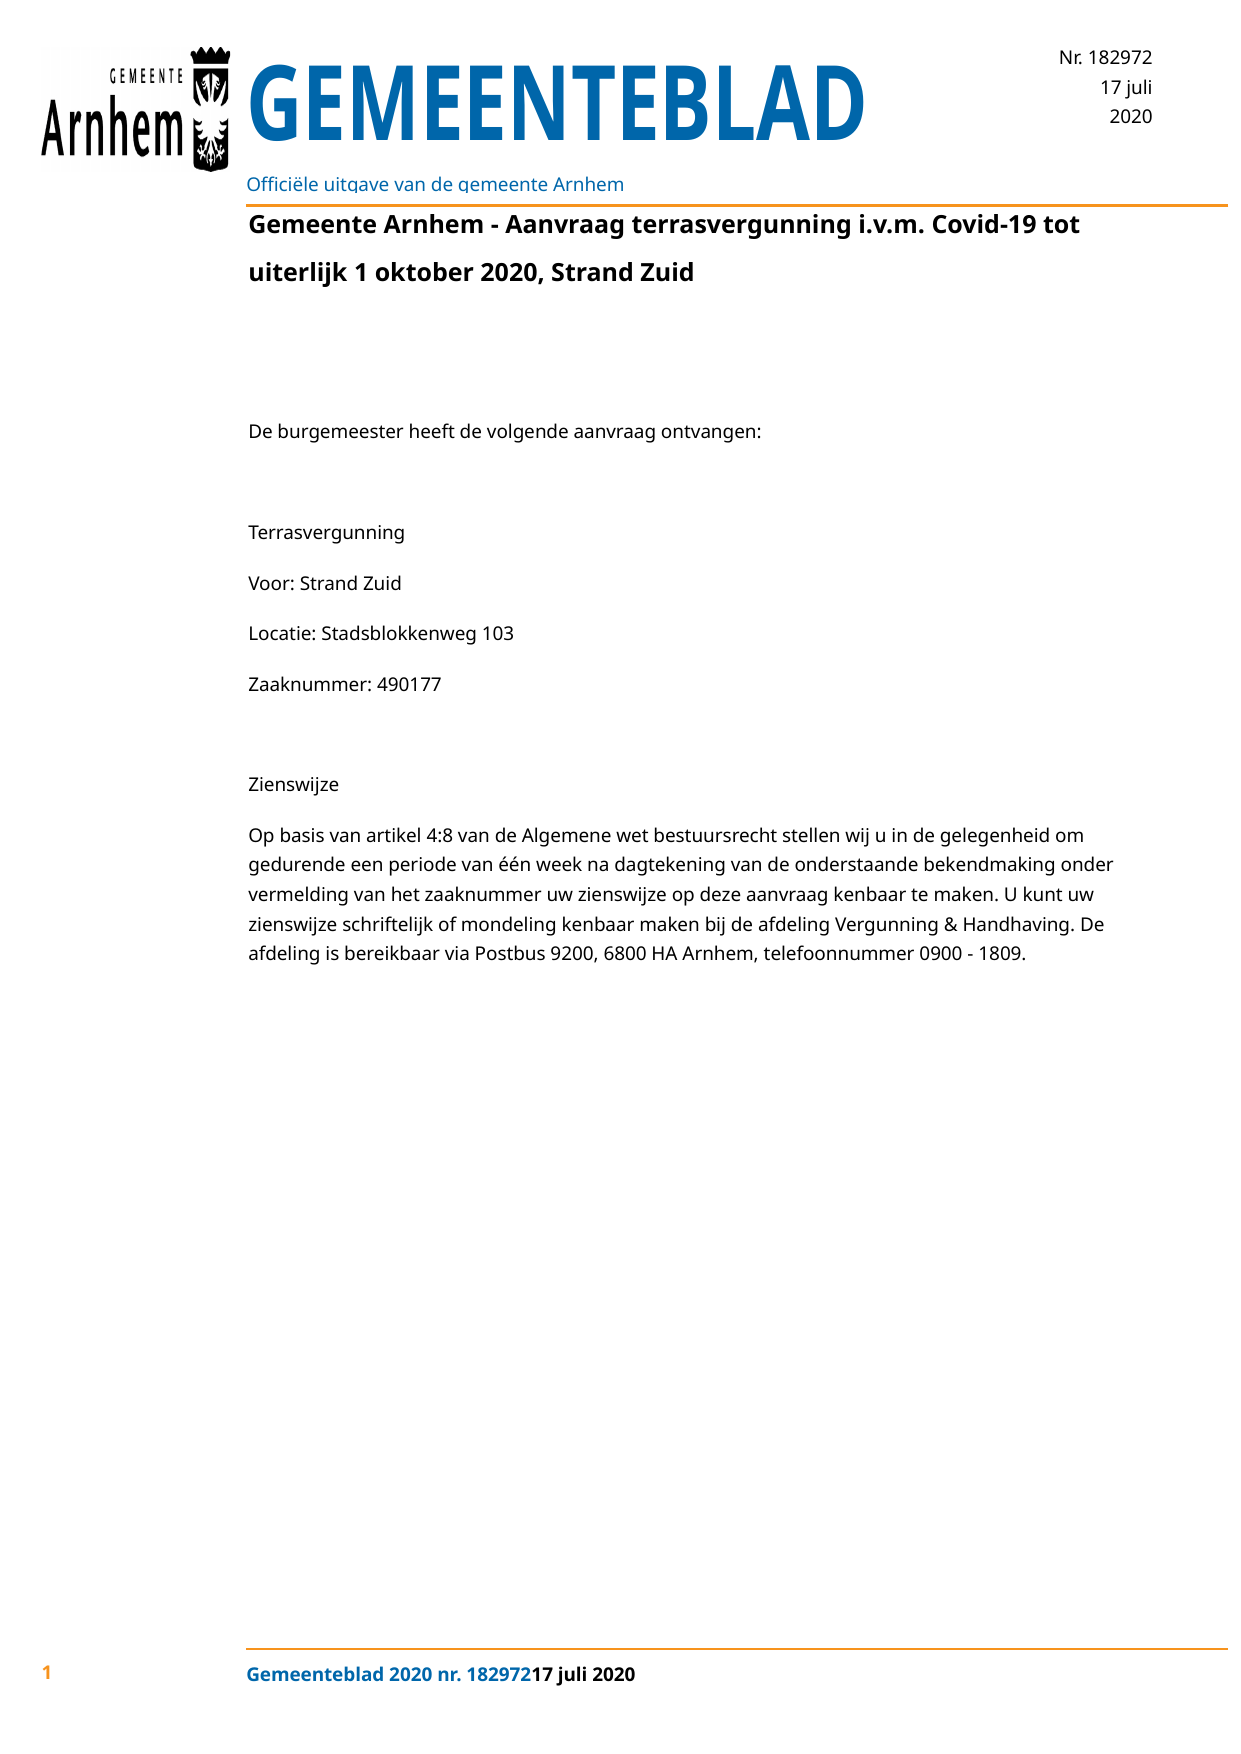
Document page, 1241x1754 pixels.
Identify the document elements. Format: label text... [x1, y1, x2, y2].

text Locatie: Stadsblokkenweg 103 [248, 620, 1152, 646]
text Zaaknummer: 490177 [248, 671, 1152, 697]
text Terrasvergunning [248, 519, 1152, 545]
picture [41, 47, 231, 172]
text Op basis van artikel 4:8 van de Algemene wet bestuursrecht stellen wij u in de gelegenheid om gedurende een periode van één week na dagtekening van de onderstaande bekendmaking onder vermelding van het zaaknummer uw zienswijze op deze aanvraag kenbaar te maken. U kunt uw zienswijze schriftelijk of mondeling kenbaar maken bij de afdeling Vergunning & Handhaving. De afdeling is bereikbaar via Postbus 9200, 6800 HA Arnhem, telefoonnummer 0900 - 1809. [248, 822, 1152, 966]
text Voor: Strand Zuid [248, 570, 1152, 596]
text Gemeente Arnhem - Aanvraag terrasvergunning i.v.m. Covid-19 tot uiterlijk 1 oktober 2020, Strand Zuid [248, 207, 1152, 288]
text Zienswijze [248, 772, 1152, 797]
text De burgemeester heeft de volgende aanvraag ontvangen: [248, 419, 1152, 444]
